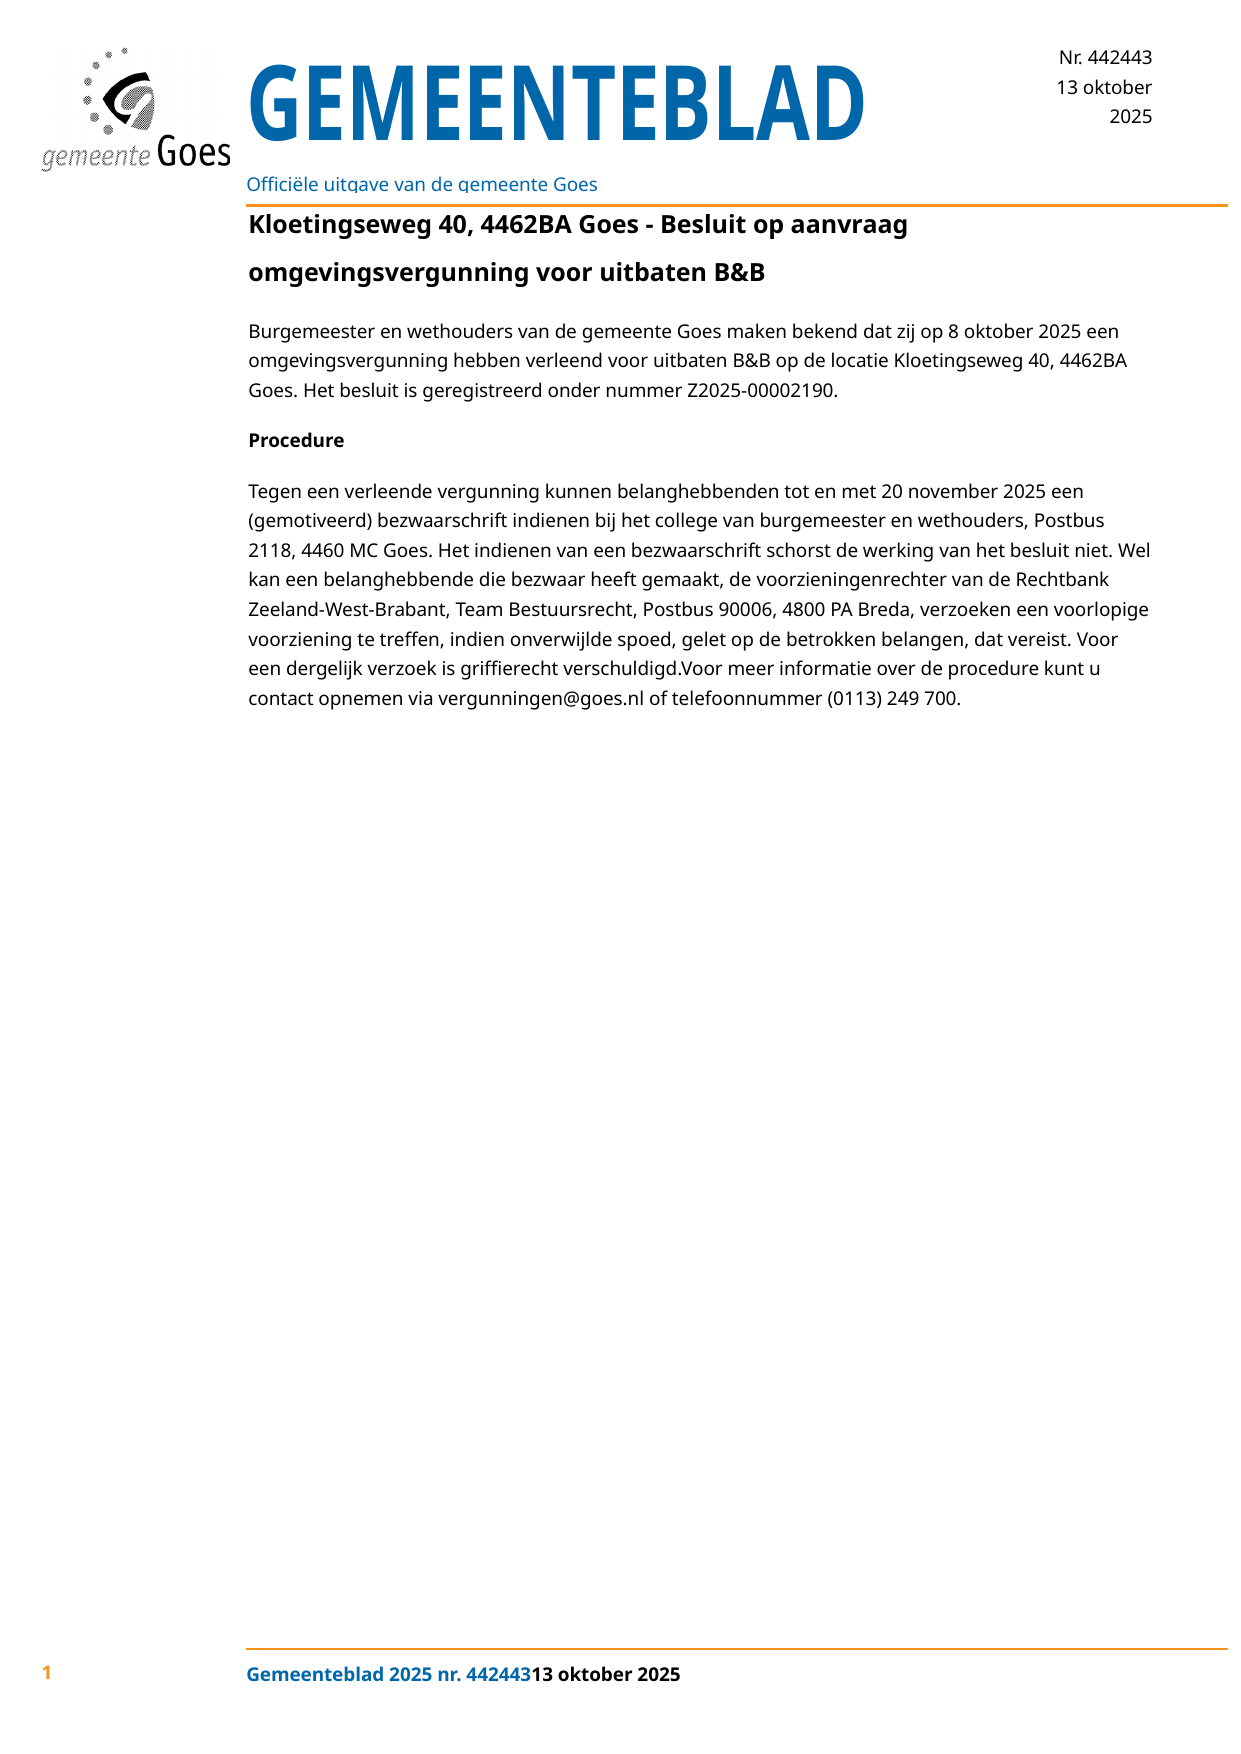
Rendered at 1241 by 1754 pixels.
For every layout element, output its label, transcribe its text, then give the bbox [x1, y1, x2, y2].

text Kloetingseweg 40, 4462BA Goes - Besluit op aanvraag omgevingsvergunning voor uitbaten B&B [248, 207, 1152, 288]
text Procedure [248, 427, 1152, 453]
text Burgemeester en wethouders van de gemeente Goes maken bekend dat zij op 8 oktober 2025 een omgevingsvergunning hebben verleend voor uitbaten B&B op de locatie Kloetingseweg 40, 4462BA Goes. Het besluit is geregistreerd onder nummer Z2025-00002190. [248, 318, 1152, 403]
text Tegen een verleende vergunning kunnen belanghebbenden tot en met 20 november 2025 een (gemotiveerd) bezwaarschrift indienen bij het college van burgemeester en wethouders, Postbus 2118, 4460 MC Goes. Het indienen van een bezwaarschrift schorst de werking van het besluit niet. Wel kan een belanghebbende die bezwaar heeft gemaakt, de voorzieningenrechter van de Rechtbank Zeeland-West-Brabant, Team Bestuursrecht, Postbus 90006, 4800 PA Breda, verzoeken een voorlopige voorziening te treffen, indien onverwijlde spoed, gelet op de betrokken belangen, dat vereist. Voor een dergelijk verzoek is griffierecht verschuldigd.Voor meer informatie over de procedure kunt u contact opnemen via vergunningen@goes.nl of telefoonnummer (0113) 249 700. [248, 478, 1152, 711]
picture [41, 47, 231, 172]
